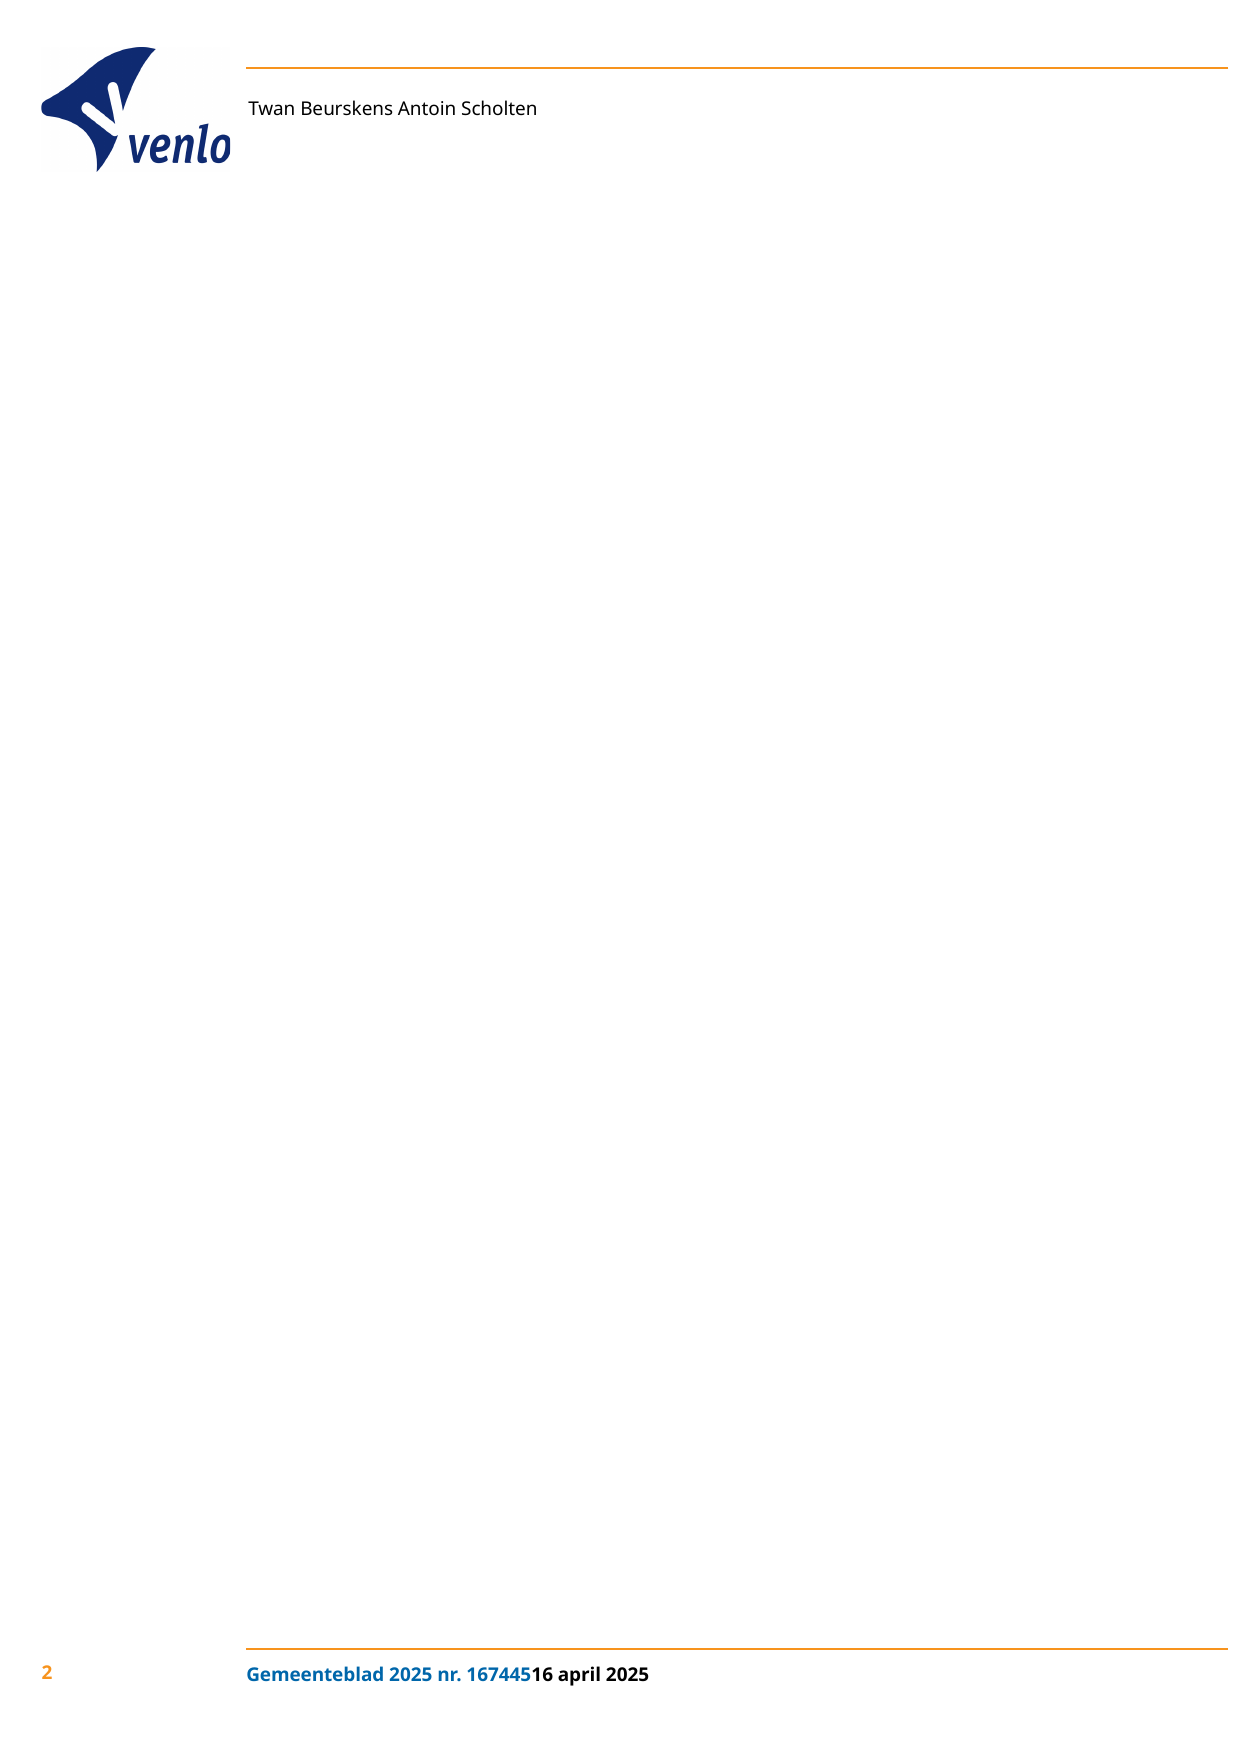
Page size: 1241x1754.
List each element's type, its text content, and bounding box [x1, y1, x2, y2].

picture [41, 47, 231, 172]
text Twan Beurskens Antoin Scholten [248, 95, 1152, 121]
